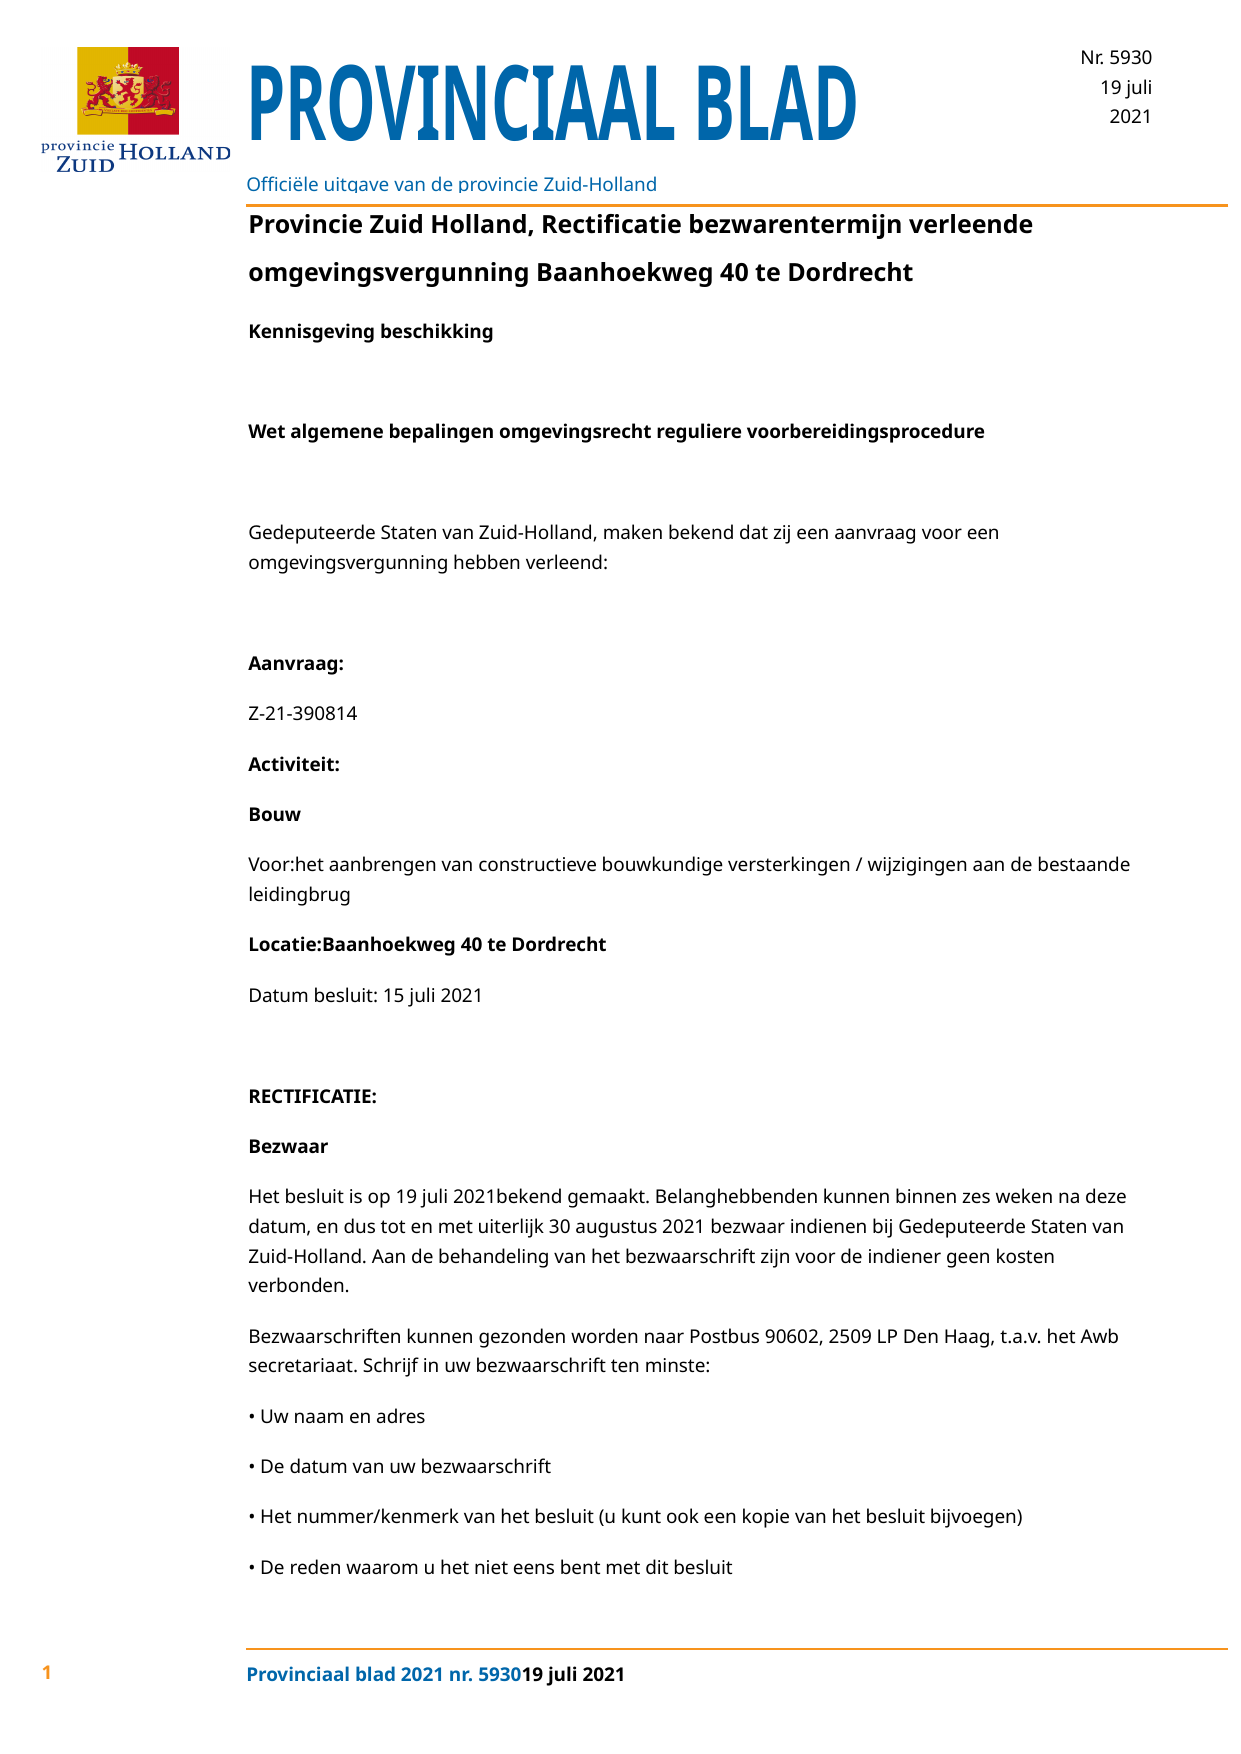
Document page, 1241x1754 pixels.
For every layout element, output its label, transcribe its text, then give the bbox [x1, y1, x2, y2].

text • De reden waarom u het niet eens bent met dit besluit [248, 1554, 1152, 1580]
text Het besluit is op 19 juli 2021bekend gemaakt. Belanghebbenden kunnen binnen zes weken na deze datum, en dus tot en met uiterlijk 30 augustus 2021 bezwaar indienen bij Gedeputeerde Staten van Zuid-Holland. Aan de behandeling van het bezwaarschrift zijn voor de indiener geen kosten verbonden. [248, 1184, 1152, 1298]
text Gedeputeerde Staten van Zuid-Holland, maken bekend dat zij een aanvraag voor een omgevingsvergunning hebben verleend: [248, 519, 1152, 575]
text • De datum van uw bezwaarschrift [248, 1453, 1152, 1479]
text Provincie Zuid Holland, Rectificatie bezwarentermijn verleende omgevingsvergunning Baanhoekweg 40 te Dordrecht [248, 207, 1152, 288]
text Activiteit: [248, 751, 1152, 777]
text Bezwaar [248, 1133, 1152, 1159]
text Bouw [248, 801, 1152, 827]
text Kennisgeving beschikking [248, 318, 1152, 344]
text Locatie:Baanhoekweg 40 te Dordrecht [248, 932, 1152, 957]
text Wet algemene bepalingen omgevingsrecht reguliere voorbereidingsprocedure [248, 419, 1152, 444]
text RECTIFICATIE: [248, 1083, 1152, 1109]
text Voor:het aanbrengen van constructieve bouwkundige versterkingen / wijzigingen aan de bestaande leidingbrug [248, 852, 1152, 907]
text Z-21-390814 [248, 700, 1152, 726]
text Datum besluit: 15 juli 2021 [248, 982, 1152, 1008]
picture [41, 47, 231, 172]
text • Uw naam en adres [248, 1403, 1152, 1429]
text Bezwaarschriften kunnen gezonden worden naar Postbus 90602, 2509 LP Den Haag, t.a.v. het Awb secretariaat. Schrijf in uw bezwaarschrift ten minste: [248, 1323, 1152, 1378]
text Aanvraag: [248, 650, 1152, 676]
text • Het nummer/kenmerk van het besluit (u kunt ook een kopie van het besluit bijvoegen) [248, 1504, 1152, 1529]
